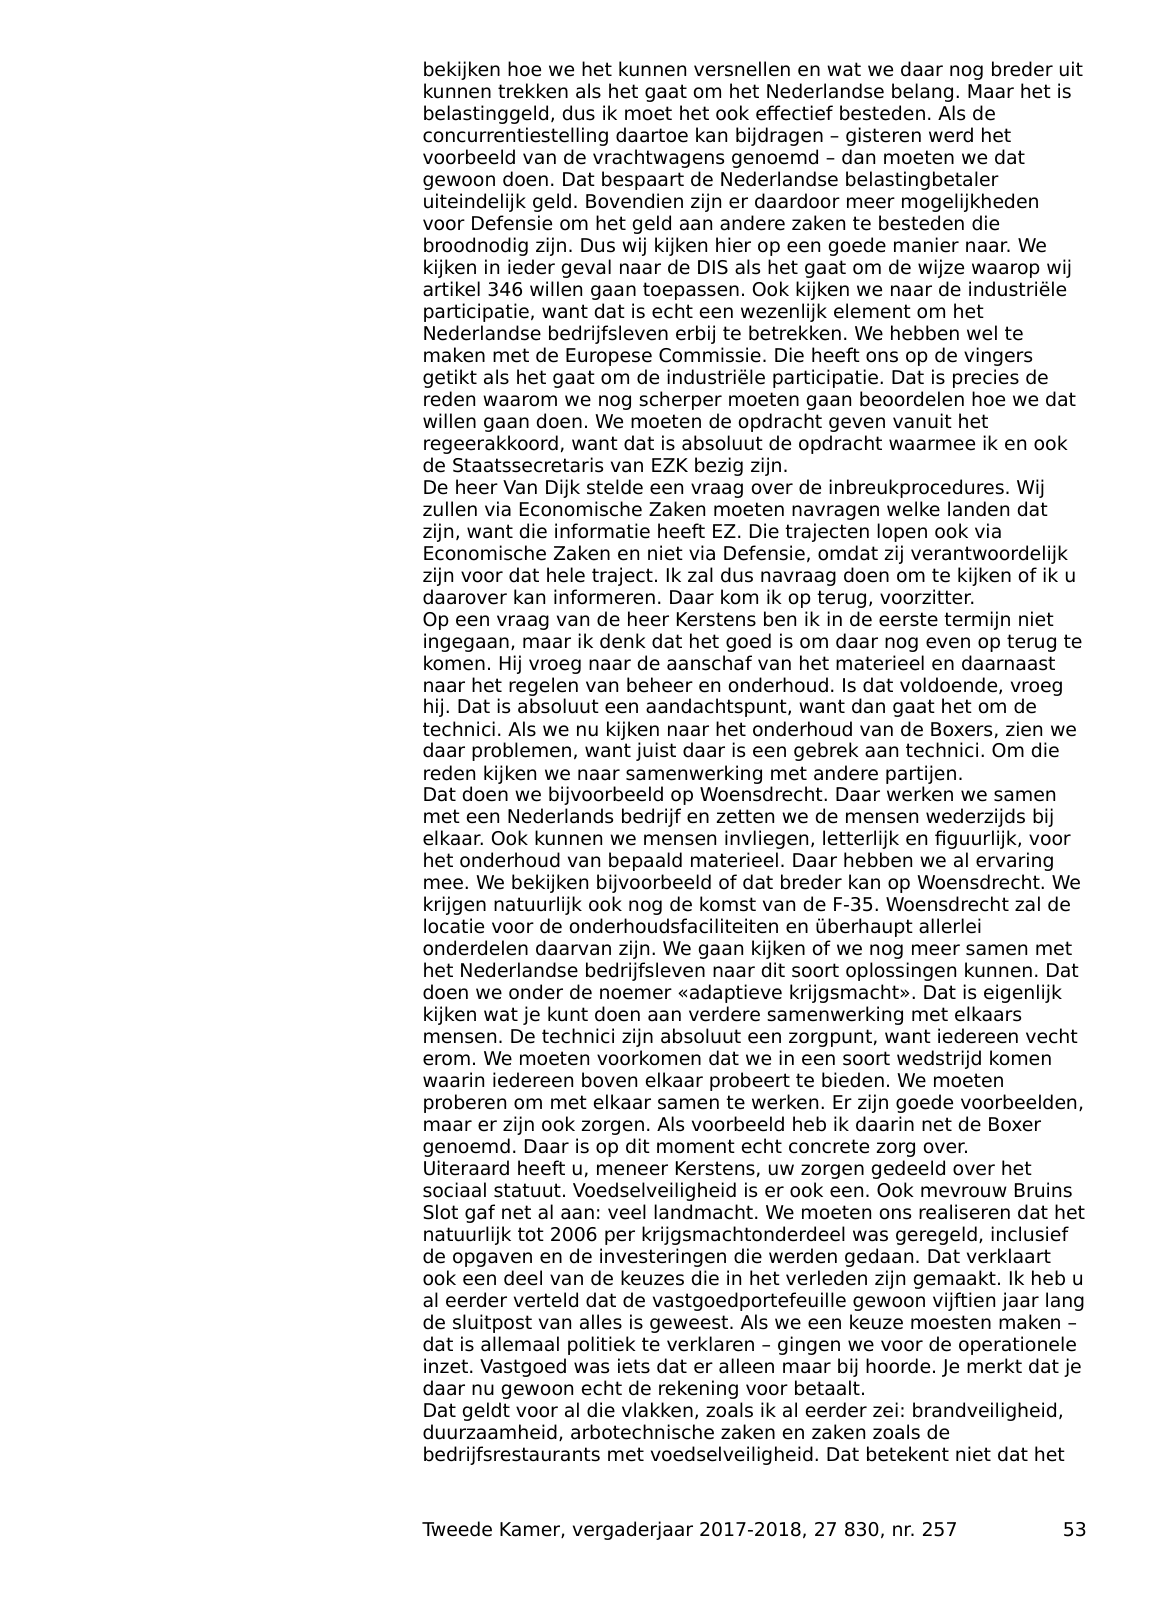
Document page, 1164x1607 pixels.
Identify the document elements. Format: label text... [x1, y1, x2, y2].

text bekijken hoe we het kunnen versnellen en wat we daar nog breder uit kunnen trekken als het gaat om het Nederlandse belang. Maar het is belastinggeld, dus ik moet het ook effectief besteden. Als de concurrentiestelling daartoe kan bijdragen – gisteren werd het voorbeeld van de vrachtwagens genoemd – dan moeten we dat gewoon doen. Dat bespaart de Nederlandse belastingbetaler uiteindelijk geld. Bovendien zijn er daardoor meer mogelijkheden voor Defensie om het geld aan andere zaken te besteden die broodnodig zijn. Dus wij kijken hier op een goede manier naar. We kijken in ieder geval naar de DIS als het gaat om de wijze waarop wij artikel 346 willen gaan toepassen. Ook kijken we naar de industriële participatie, want dat is echt een wezenlijk element om het Nederlandse bedrijfsleven erbij te betrekken. We hebben wel te maken met de Europese Commissie. Die heeft ons op de vingers getikt als het gaat om de industriële participatie. Dat is precies de reden waarom we nog scherper moeten gaan beoordelen hoe we dat willen gaan doen. We moeten de opdracht geven vanuit het regeerakkoord, want dat is absoluut de opdracht waarmee ik en ook de Staatssecretaris van EZK bezig zijn. [422, 59, 1087, 477]
text De heer Van Dijk stelde een vraag over de inbreukprocedures. Wij zullen via Economische Zaken moeten navragen welke landen dat zijn, want die informatie heeft EZ. Die trajecten lopen ook via Economische Zaken en niet via Defensie, omdat zij verantwoordelijk zijn voor dat hele traject. Ik zal dus navraag doen om te kijken of ik u daarover kan informeren. Daar kom ik op terug, voorzitter. [422, 477, 1087, 608]
text Dat doen we bijvoorbeeld op Woensdrecht. Daar werken we samen met een Nederlands bedrijf en zetten we de mensen wederzijds bij elkaar. Ook kunnen we mensen invliegen, letterlijk en figuurlijk, voor het onderhoud van bepaald materieel. Daar hebben we al ervaring mee. We bekijken bijvoorbeeld of dat breder kan op Woensdrecht. We krijgen natuurlijk ook nog de komst van de F-35. Woensdrecht zal de locatie voor de onderhoudsfaciliteiten en überhaupt allerlei onderdelen daarvan zijn. We gaan kijken of we nog meer samen met het Nederlandse bedrijfsleven naar dit soort oplossingen kunnen. Dat doen we onder de noemer «adaptieve krijgsmacht». Dat is eigenlijk kijken wat je kunt doen aan verdere samenwerking met elkaars mensen. De technici zijn absoluut een zorgpunt, want iedereen vecht erom. We moeten voorkomen dat we in een soort wedstrijd komen waarin iedereen boven elkaar probeert te bieden. We moeten proberen om met elkaar samen te werken. Er zijn goede voorbeelden, maar er zijn ook zorgen. Als voorbeeld heb ik daarin net de Boxer genoemd. Daar is op dit moment echt concrete zorg over. [422, 784, 1087, 1158]
text Op een vraag van de heer Kerstens ben ik in de eerste termijn niet ingegaan, maar ik denk dat het goed is om daar nog even op terug te komen. Hij vroeg naar de aanschaf van het materieel en daarnaast naar het regelen van beheer en onderhoud. Is dat voldoende, vroeg hij. Dat is absoluut een aandachtspunt, want dan gaat het om de technici. Als we nu kijken naar het onderhoud van de Boxers, zien we daar problemen, want juist daar is een gebrek aan technici. Om die reden kijken we naar samenwerking met andere partijen. [422, 608, 1087, 784]
text Dat geldt voor al die vlakken, zoals ik al eerder zei: brandveiligheid, duurzaamheid, arbotechnische zaken en zaken zoals de bedrijfsrestaurants met voedselveiligheid. Dat betekent niet dat het [422, 1400, 1087, 1466]
text Uiteraard heeft u, meneer Kerstens, uw zorgen gedeeld over het sociaal statuut. Voedselveiligheid is er ook een. Ook mevrouw Bruins Slot gaf net al aan: veel landmacht. We moeten ons realiseren dat het natuurlijk tot 2006 per krijgsmachtonderdeel was geregeld, inclusief de opgaven en de investeringen die werden gedaan. Dat verklaart ook een deel van de keuzes die in het verleden zijn gemaakt. Ik heb u al eerder verteld dat de vastgoedportefeuille gewoon vijftien jaar lang de sluitpost van alles is geweest. Als we een keuze moesten maken – dat is allemaal politiek te verklaren – gingen we voor de operationele inzet. Vastgoed was iets dat er alleen maar bij hoorde. Je merkt dat je daar nu gewoon echt de rekening voor betaalt. [422, 1158, 1087, 1400]
